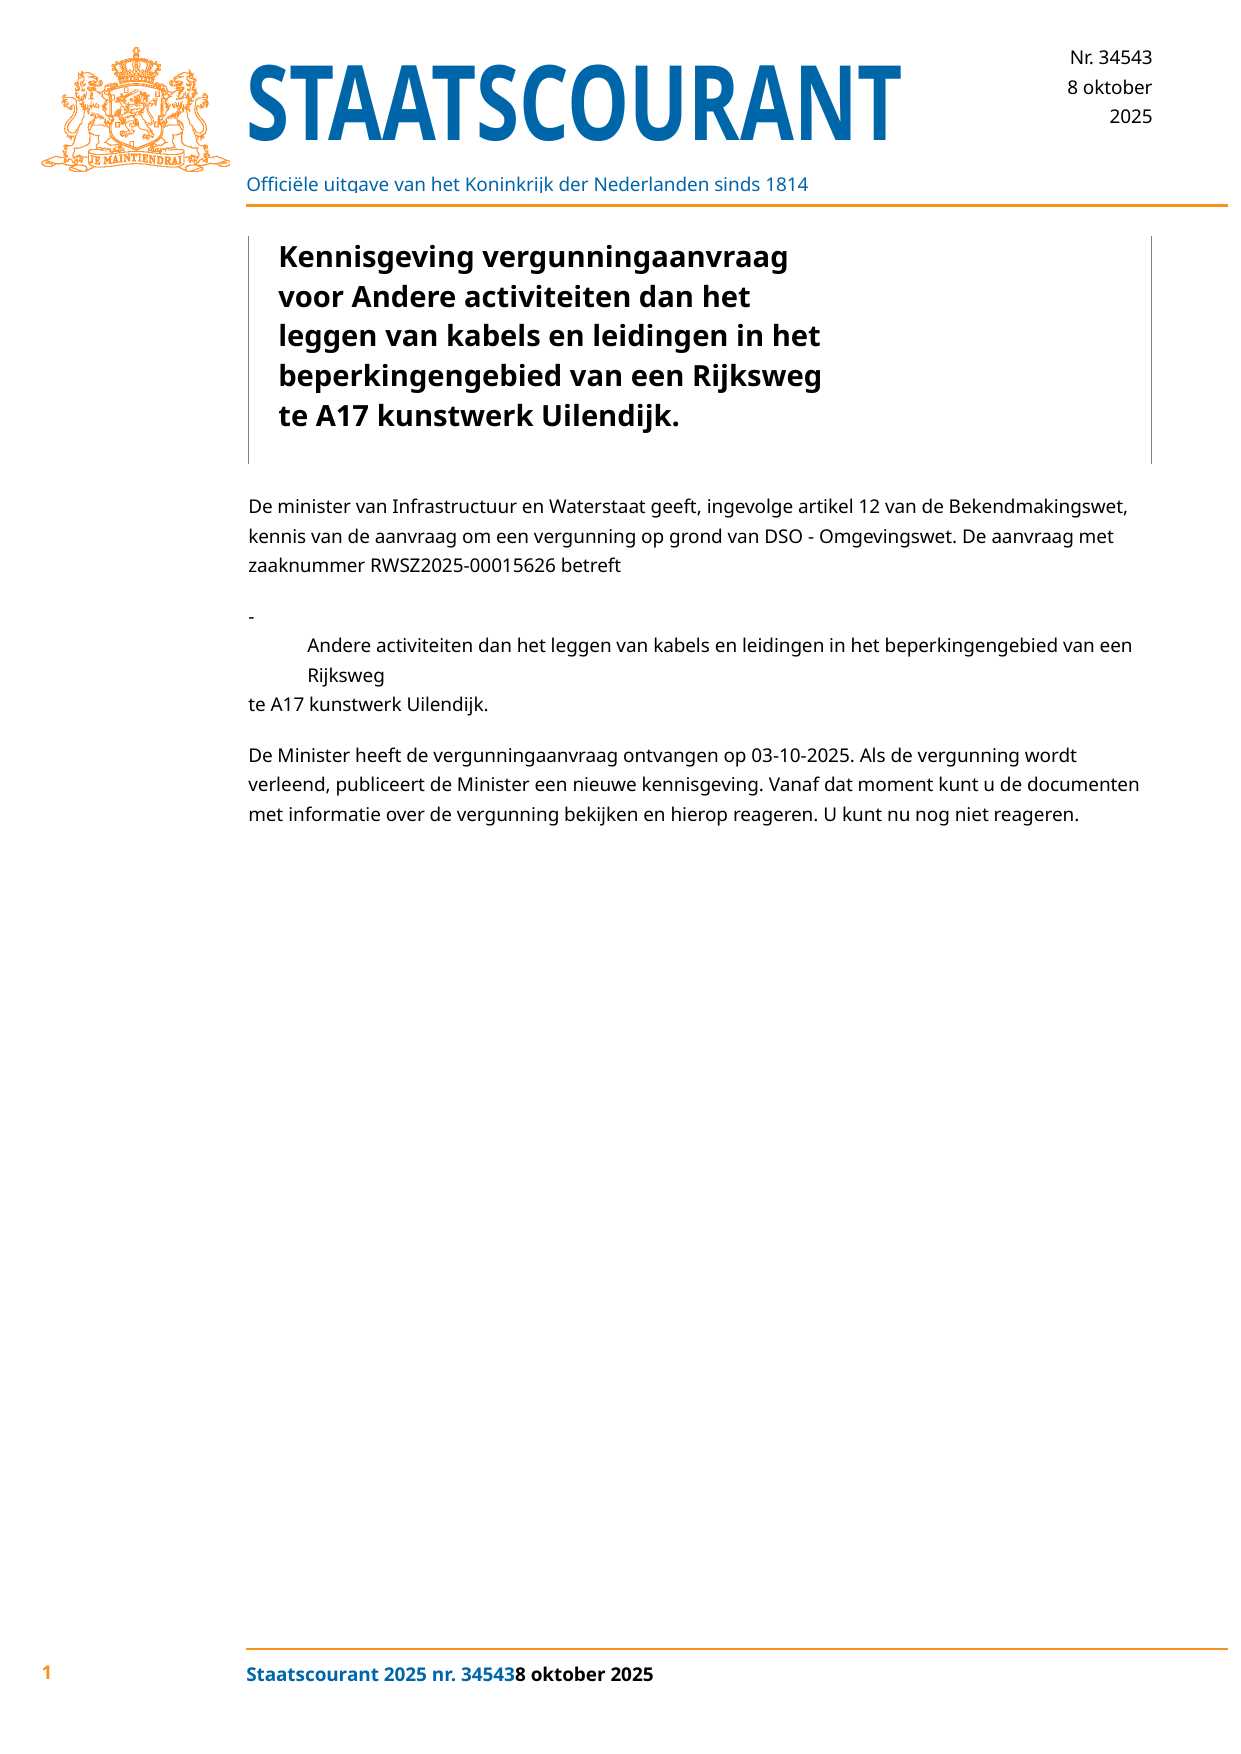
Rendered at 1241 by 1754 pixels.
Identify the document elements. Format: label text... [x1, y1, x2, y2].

table_header Kennisgeving vergunningaanvraag voor Andere activiteiten dan het leggen van kabels en leidingen in het beperkingengebied van een Rijksweg te A17 kunstwerk Uilendijk. [249, 236, 850, 464]
table_header [850, 414, 1151, 464]
table_header [850, 236, 912, 413]
list Andere activiteiten dan het leggen van kabels en leidingen in het beperkingengebied van een Rijksweg [248, 632, 1152, 688]
picture [912, 236, 1090, 414]
text te A17 kunstwerk Uilendijk. [248, 692, 1152, 717]
text De Minister heeft de vergunningaanvraag ontvangen op 03-10-2025. Als de vergunning wordt verleend, publiceert de Minister een nieuwe kennisgeving. Vanaf dat moment kunt u de documenten met informatie over de vergunning bekijken en hierop reageren. U kunt nu nog niet reageren. [248, 742, 1152, 827]
text De minister van Infrastructuur en Waterstaat geeft, ingevolge artikel 12 van de Bekendmakingswet, kennis van de aanvraag om een vergunning op grond van DSO - Omgevingswet. De aanvraag met zaaknummer RWSZ2025-00015626 betreft [248, 493, 1152, 578]
table_header [1090, 236, 1151, 413]
picture [41, 47, 231, 172]
